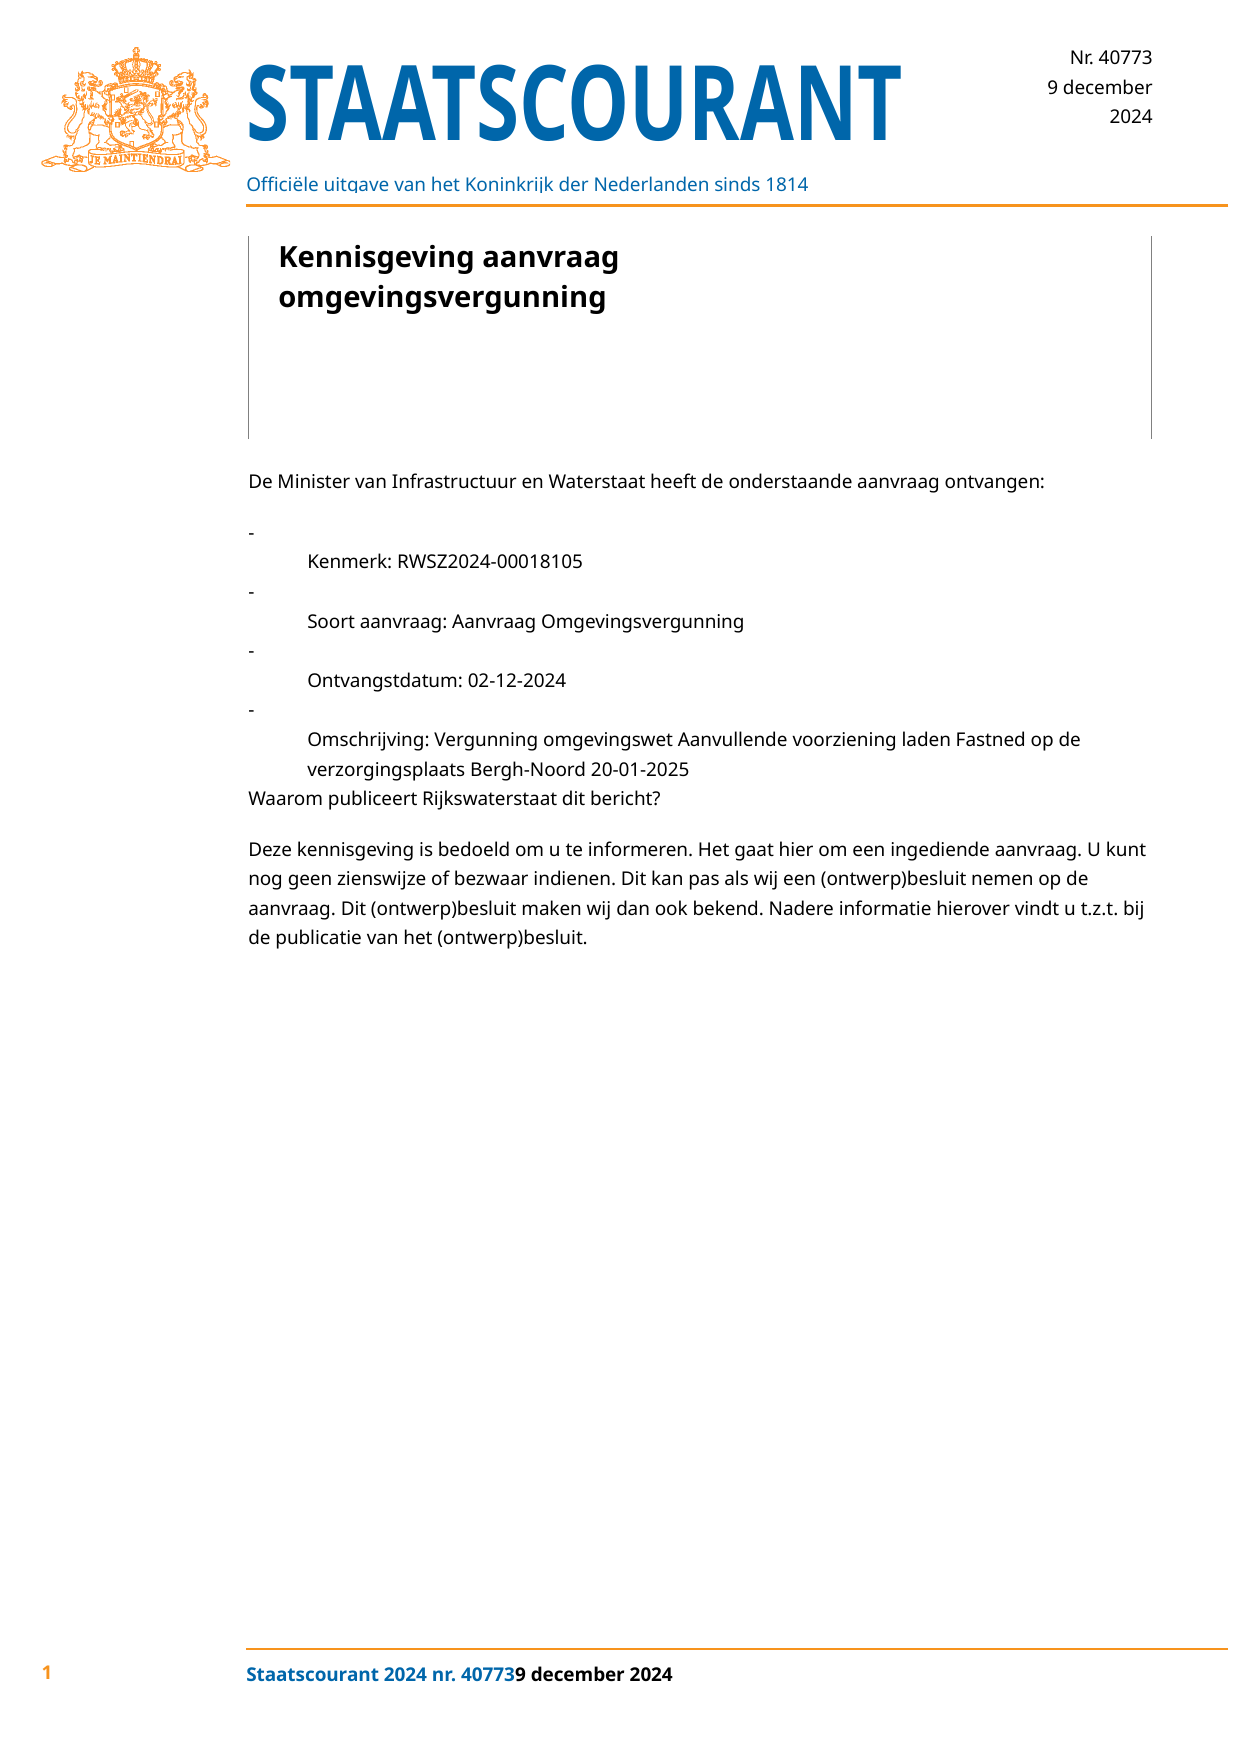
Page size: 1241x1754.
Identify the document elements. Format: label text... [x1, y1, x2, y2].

list Kenmerk: RWSZ2024-00018105 [248, 549, 1152, 574]
list Soort aanvraag: Aanvraag Omgevingsvergunning [248, 608, 1152, 633]
picture [912, 236, 1090, 414]
table_header Kennisgeving aanvraag omgevingsvergunning [249, 236, 850, 439]
table_header [850, 236, 912, 413]
text Waarom publiceert Rijkswaterstaat dit bericht? [248, 785, 1152, 811]
text De Minister van Infrastructuur en Waterstaat heeft de onderstaande aanvraag ontvangen: [248, 469, 1152, 494]
list Omschrijving: Vergunning omgevingswet Aanvullende voorziening laden Fastned op de verzorgingsplaats Bergh-Noord 20-01-2025 [248, 726, 1152, 781]
table_header [1090, 236, 1151, 413]
text Deze kennisgeving is bedoeld om u te informeren. Het gaat hier om een ingediende aanvraag. U kunt nog geen zienswijze of bezwaar indienen. Dit kan pas als wij een (ontwerp)besluit nemen op de aanvraag. Dit (ontwerp)besluit maken wij dan ook bekend. Nadere informatie hierover vindt u t.z.t. bij de publicatie van het (ontwerp)besluit. [248, 836, 1152, 950]
picture [41, 47, 231, 172]
list Ontvangstdatum: 02-12-2024 [248, 667, 1152, 693]
table_header [850, 414, 1151, 439]
